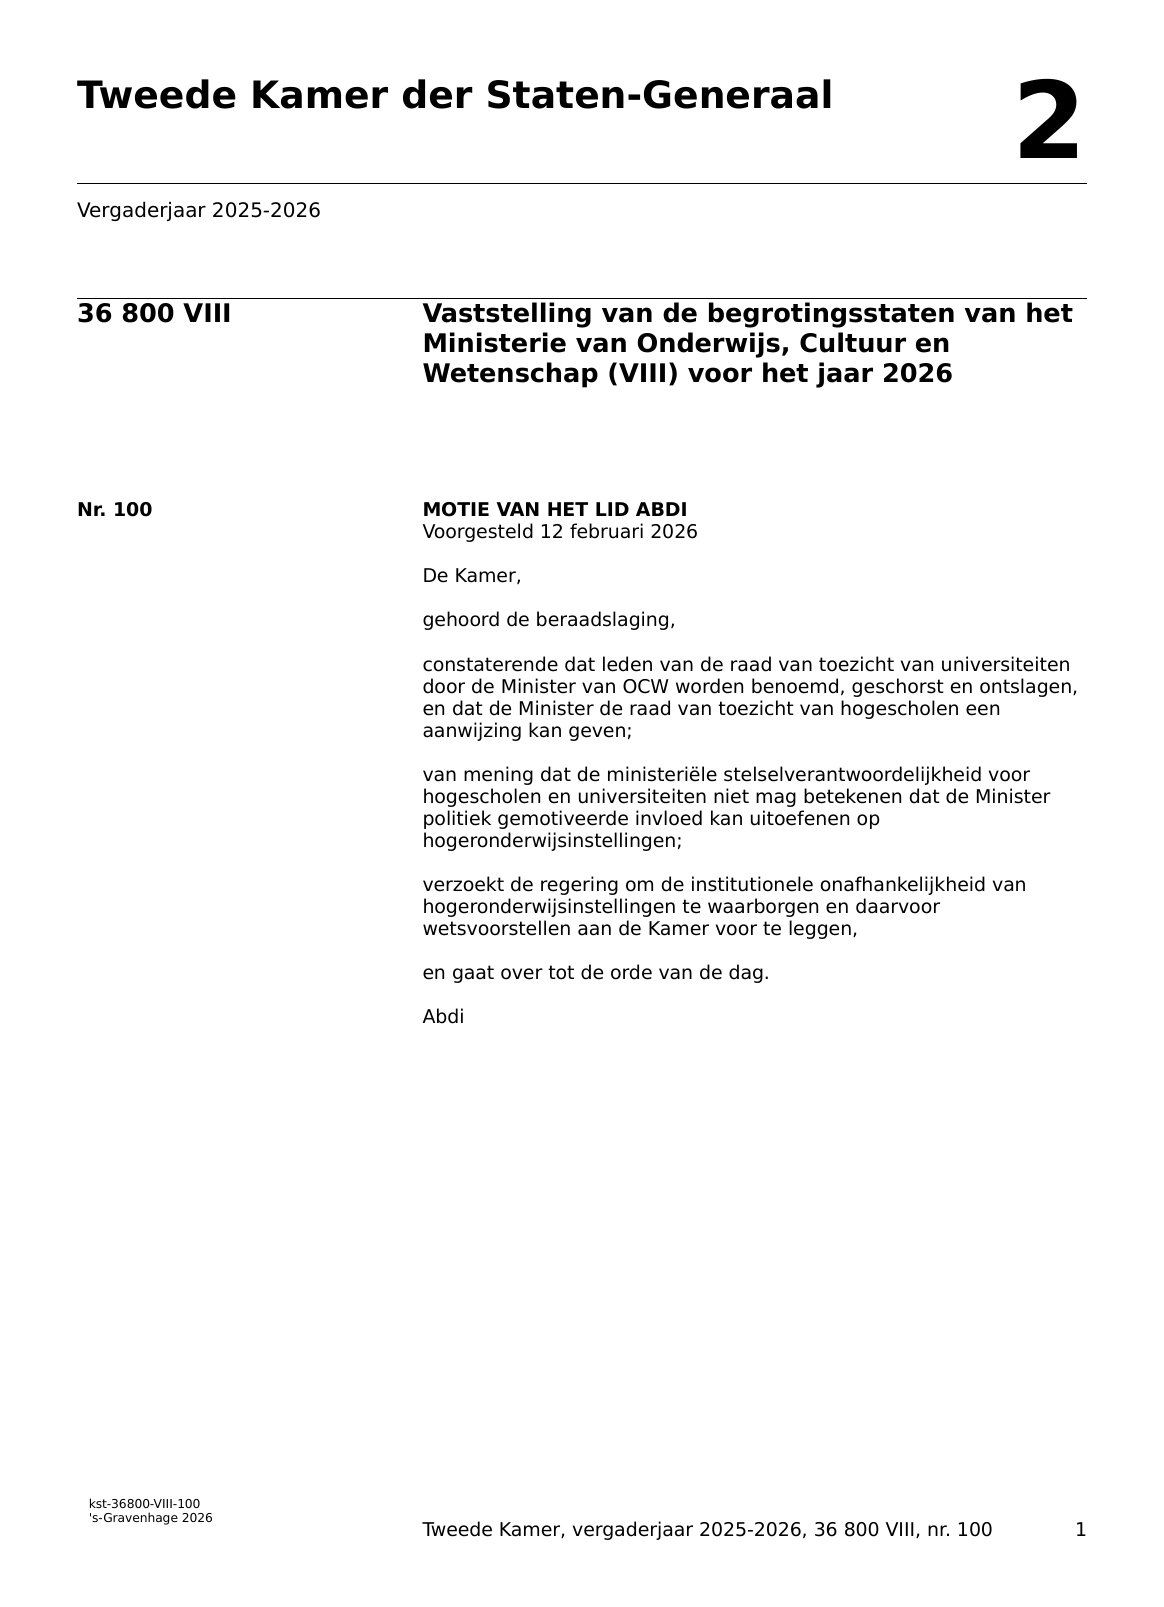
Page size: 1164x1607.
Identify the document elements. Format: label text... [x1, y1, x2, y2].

table_header 2 [886, 59, 1087, 183]
subtitle 36 800 VIII Vaststelling van de begrotingsstaten van het Ministerie van Onderwijs, Cultuur en Wetenschap (VIII) voor het jaar 2026 [77, 299, 1087, 388]
table_cell Vergaderjaar 2025-2026 [77, 184, 1087, 298]
text verzoekt de regering om de institutionele onafhankelijkheid van hogeronderwijsinstellingen te waarborgen en daarvoor wetsvoorstellen aan de Kamer voor te leggen, [422, 874, 1087, 940]
text De Kamer, [422, 565, 1087, 587]
text en gaat over tot de orde van de dag. [422, 962, 1087, 984]
text van mening dat de ministeriële stelselverantwoordelijkheid voor hogescholen en universiteiten niet mag betekenen dat de Minister politiek gemotiveerde invloed kan uitoefenen op hogeronderwijsinstellingen; [422, 764, 1087, 852]
text Abdi [422, 1006, 1087, 1028]
text kst-36800-VIII-100 [88, 1497, 323, 1511]
text 's-Gravenhage 2026 [88, 1511, 323, 1525]
text Voorgesteld 12 februari 2026 [422, 521, 1087, 543]
text gehoord de beraadslaging, [422, 609, 1087, 631]
text constaterende dat leden van de raad van toezicht van universiteiten door de Minister van OCW worden benoemd, geschorst en ontslagen, en dat de Minister de raad van toezicht van hogescholen een aanwijzing kan geven; [422, 653, 1087, 741]
table_header Tweede Kamer der Staten-Generaal [77, 59, 886, 183]
subtitle Nr. 100 MOTIE VAN HET LID ABDI [77, 499, 1087, 521]
